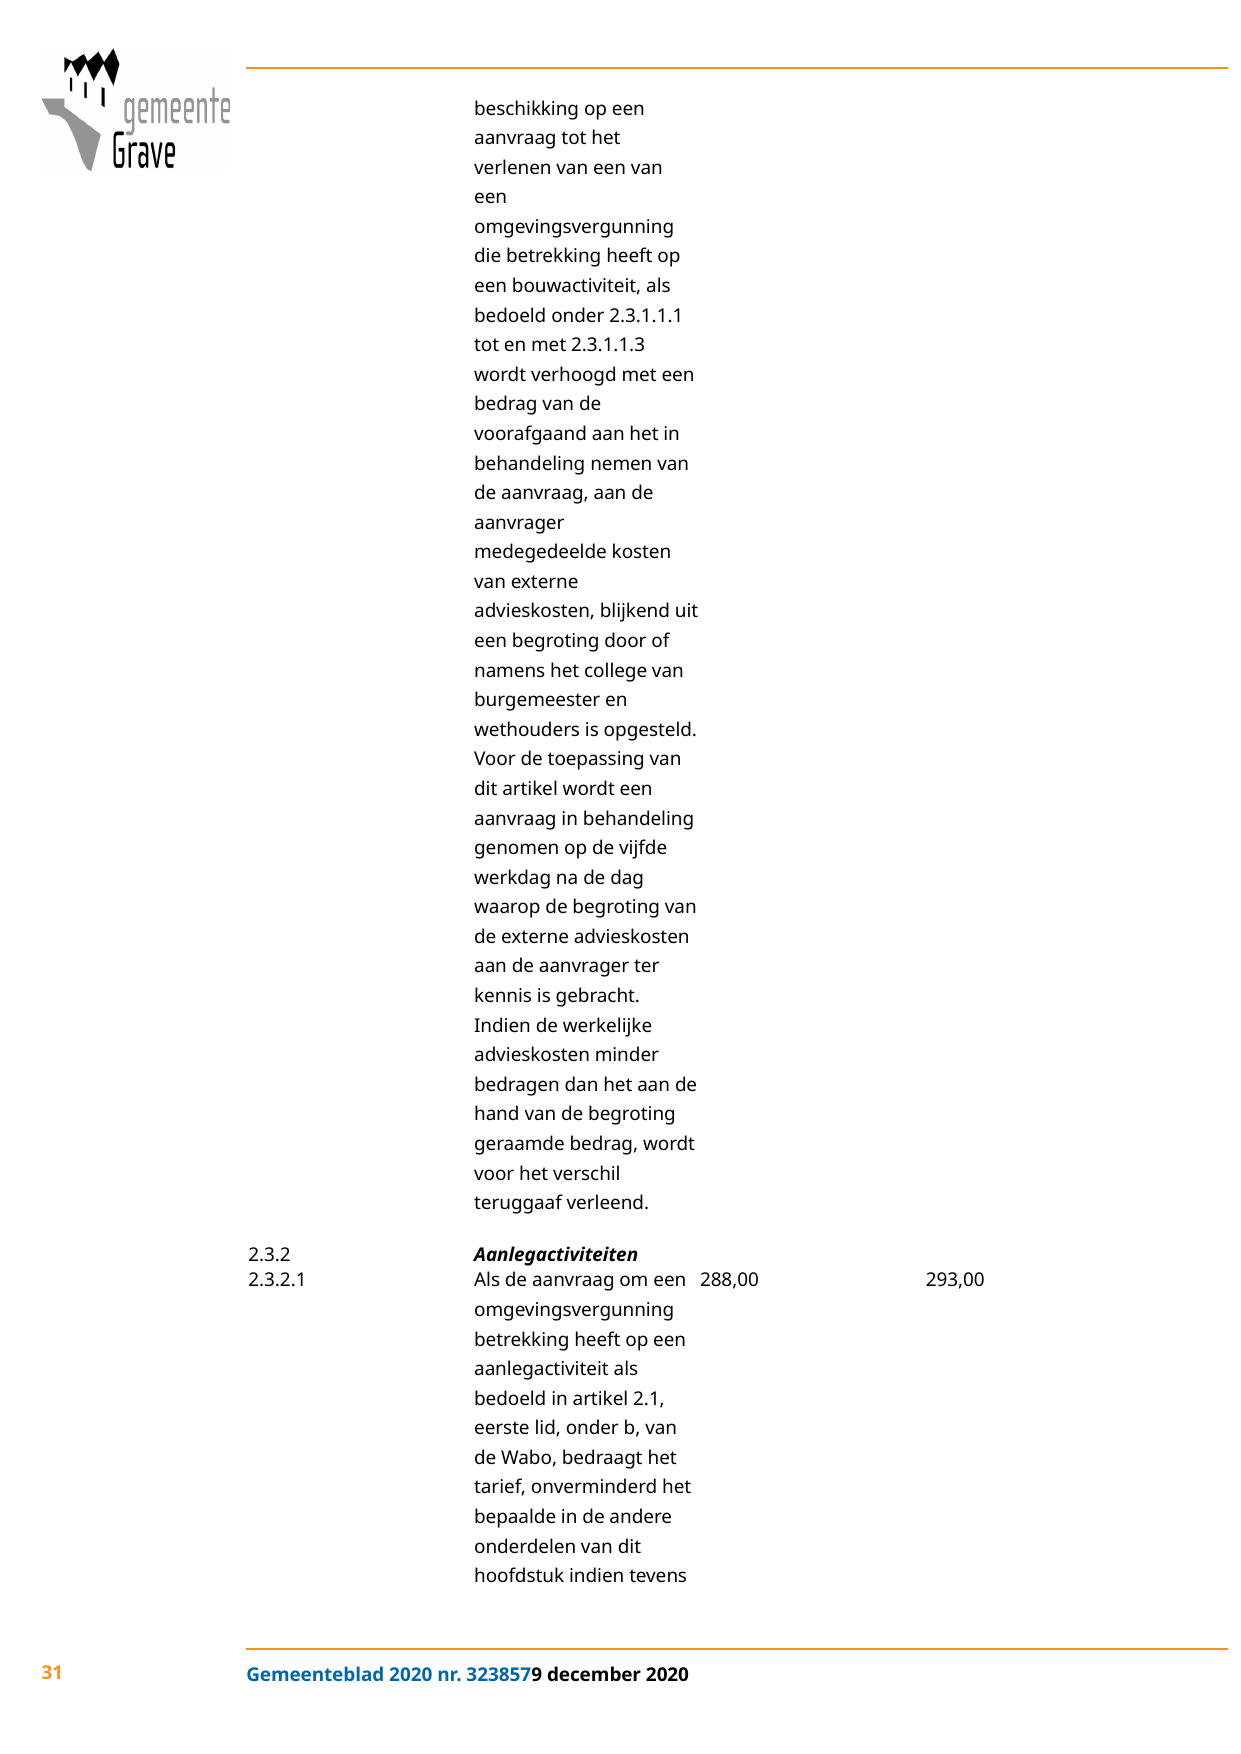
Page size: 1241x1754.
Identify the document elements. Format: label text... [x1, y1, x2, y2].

table_cell [926, 1215, 1152, 1241]
table_cell [248, 1215, 474, 1241]
table_cell 2.3.2.1 [248, 1267, 474, 1588]
table_cell [248, 95, 474, 1215]
table_cell beschikking op een aanvraag tot het verlenen van een van een omgevingsvergunning die betrekking heeft op een bouwactiviteit, als bedoeld onder 2.3.1.1.1 tot en met 2.3.1.1.3 wordt verhoogd met een bedrag van de voorafgaand aan het in behandeling nemen van de aanvraag, aan de aanvrager medegedeelde kosten van externe advieskosten, blijkend uit een begroting door of namens het college van burgemeester en wethouders is opgesteld. Voor de toepassing van dit artikel wordt een aanvraag in behandeling genomen op de vijfde werkdag na de dag waarop de begroting van de externe advieskosten aan de aanvrager ter kennis is gebracht. Indien de werkelijke advieskosten minder bedragen dan het aan de hand van de begroting geraamde bedrag, wordt voor het verschil teruggaaf verleend. [474, 95, 700, 1215]
table_cell 2.3.2 [248, 1241, 474, 1267]
table_cell Aanlegactiviteiten [474, 1241, 700, 1267]
table_cell [700, 1215, 926, 1241]
table_cell Als de aanvraag om een omgevingsvergunning betrekking heeft op een aanlegactiviteit als bedoeld in artikel 2.1, eerste lid, onder b, van de Wabo, bedraagt het tarief, onverminderd het bepaalde in de andere onderdelen van dit hoofdstuk indien tevens [474, 1267, 700, 1588]
table_cell [474, 1215, 700, 1241]
table_cell [700, 95, 926, 1215]
table_cell [926, 95, 1152, 1215]
picture [41, 47, 231, 172]
table_cell [700, 1241, 926, 1267]
table_cell 288,00 [700, 1267, 926, 1588]
table_cell [926, 1241, 1152, 1267]
table_cell 293,00 [926, 1267, 1152, 1588]
